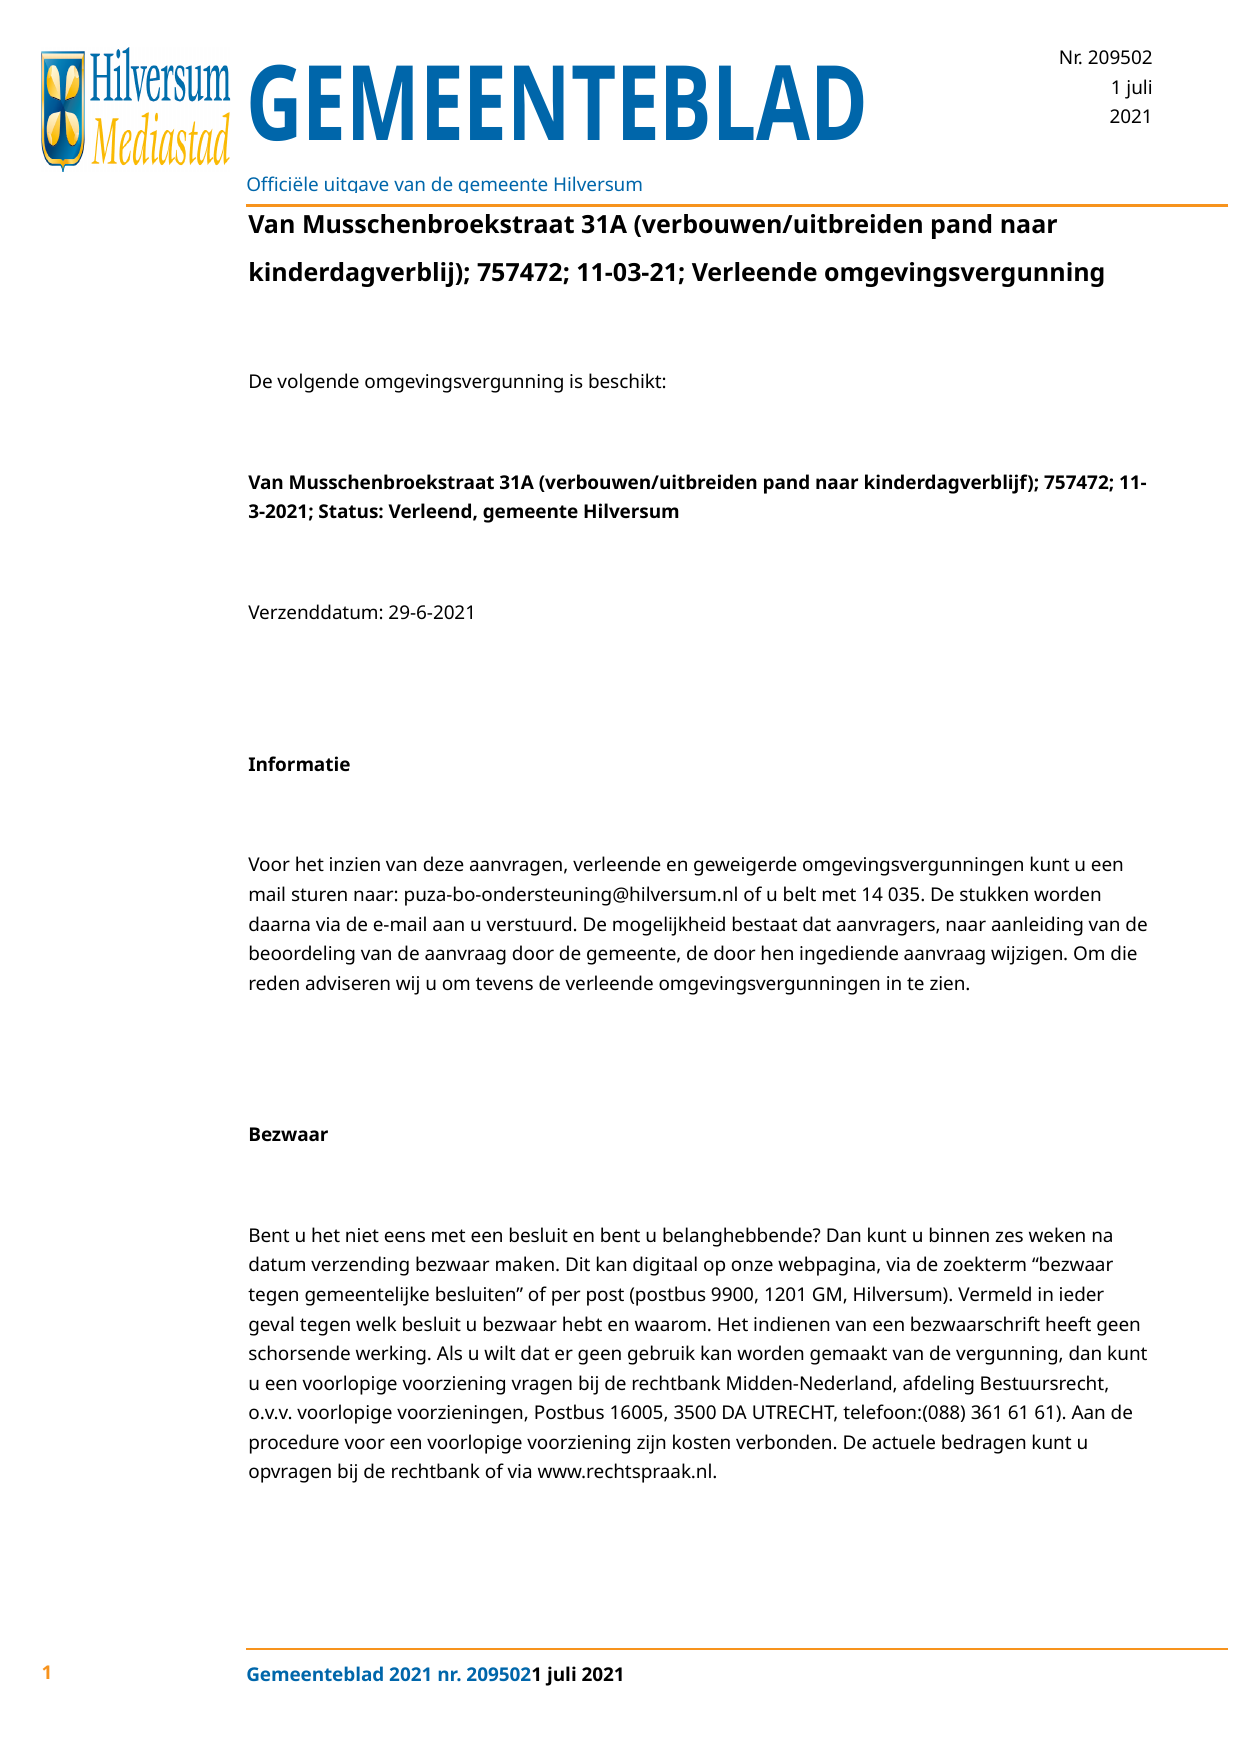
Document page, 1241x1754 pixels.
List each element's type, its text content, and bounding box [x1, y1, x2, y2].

text Informatie [248, 751, 1152, 777]
text Verzenddatum: 29-6-2021 [248, 599, 1152, 625]
picture [41, 47, 231, 172]
text Bent u het niet eens met een besluit en bent u belanghebbende? Dan kunt u binnen zes weken na datum verzending bezwaar maken. Dit kan digitaal op onze webpagina, via de zoekterm “bezwaar tegen gemeentelijke besluiten” of per post (postbus 9900, 1201 GM, Hilversum). Vermeld in ieder geval tegen welk besluit u bezwaar hebt en waarom. Het indienen van een bezwaarschrift heeft geen schorsende werking. Als u wilt dat er geen gebruik kan worden gemaakt van de vergunning, dan kunt u een voorlopige voorziening vragen bij de rechtbank Midden-Nederland, afdeling Bestuursrecht, o.v.v. voorlopige voorzieningen, Postbus 16005, 3500 DA UTRECHT, telefoon:(088) 361 61 61). Aan de procedure voor een voorlopige voorziening zijn kosten verbonden. De actuele bedragen kunt u opvragen bij de rechtbank of via www.rechtspraak.nl. [248, 1222, 1152, 1484]
text Van Musschenbroekstraat 31A (verbouwen/uitbreiden pand naar kinderdagverblij); 757472; 11-03-21; Verleende omgevingsvergunning [248, 207, 1152, 288]
text Voor het inzien van deze aanvragen, verleende en geweigerde omgevingsvergunningen kunt u een mail sturen naar: puza-bo-ondersteuning@hilversum.nl of u belt met 14 035. De stukken worden daarna via de e-mail aan u verstuurd. De mogelijkheid bestaat dat aanvragers, naar aanleiding van de beoordeling van de aanvraag door de gemeente, de door hen ingediende aanvraag wijzigen. Om die reden adviseren wij u om tevens de verleende omgevingsvergunningen in te zien. [248, 852, 1152, 996]
text Bezwaar [248, 1121, 1152, 1147]
text Van Musschenbroekstraat 31A (verbouwen/uitbreiden pand naar kinderdagverblijf); 757472; 11-3-2021; Status: Verleend, gemeente Hilversum [248, 469, 1152, 524]
text De volgende omgevingsvergunning is beschikt: [248, 368, 1152, 394]
